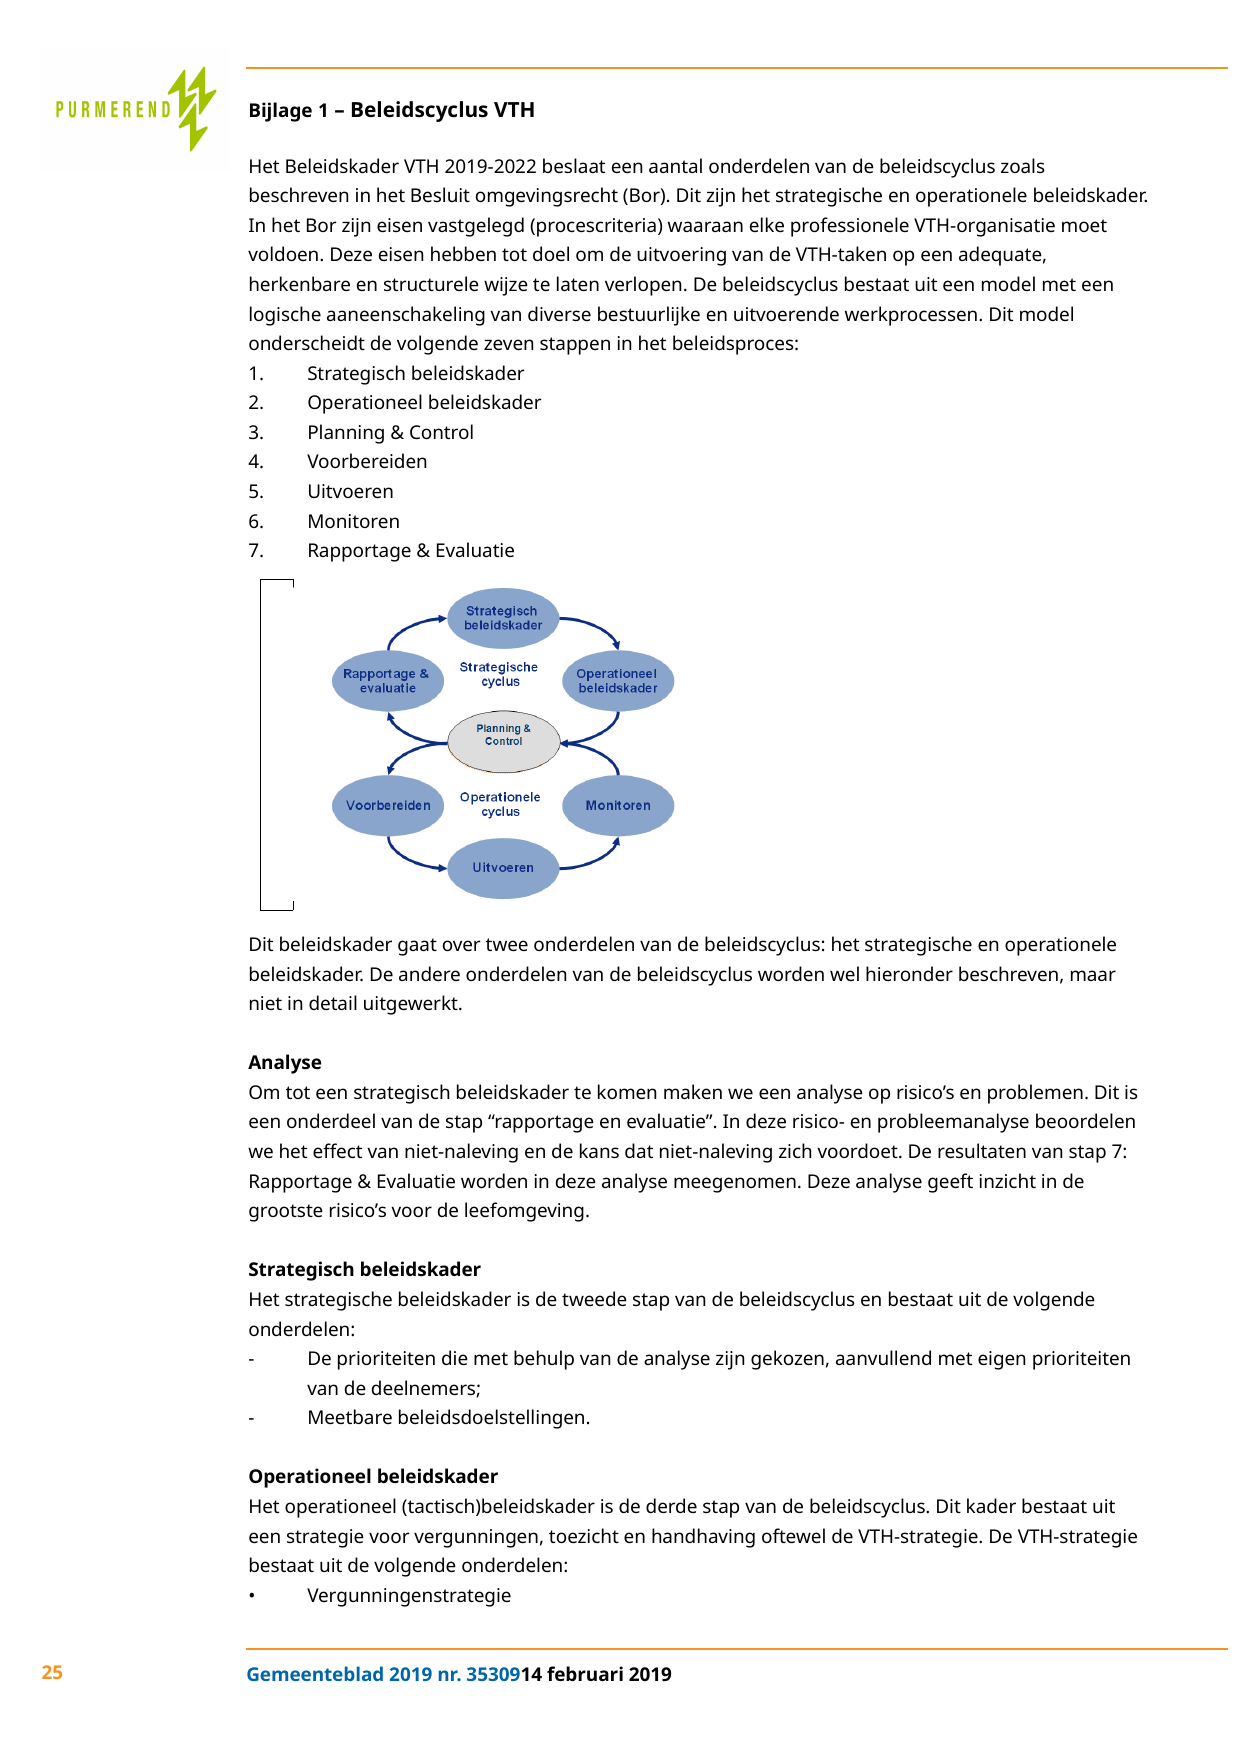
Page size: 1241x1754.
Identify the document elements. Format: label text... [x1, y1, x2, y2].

list Meetbare beleidsdoelstellingen. [248, 1404, 1152, 1430]
list Voorbereiden [248, 449, 1152, 474]
list Vergunningenstrategie [248, 1582, 1152, 1608]
list Strategisch beleidskader [248, 360, 1152, 386]
list De prioriteiten die met behulp van de analyse zijn gekozen, aanvullend met eigen prioriteiten van de deelnemers; [248, 1345, 1152, 1401]
picture [268, 587, 742, 901]
list Rapportage & Evaluatie [248, 537, 1152, 563]
text Het Beleidskader VTH 2019-2022 beslaat een aantal onderdelen van de beleidscyclus zoals beschreven in het Besluit omgevingsrecht (Bor). Dit zijn het strategische en operationele beleidskader. In het Bor zijn eisen vastgelegd (procescriteria) waaraan elke professionele VTH-organisatie moet voldoen. Deze eisen hebben tot doel om de uitvoering van de VTH-taken op een adequate, herkenbare en structurele wijze te laten verlopen. De beleidscyclus bestaat uit een model met een logische aaneenschakeling van diverse bestuurlijke en uitvoerende werkprocessen. Dit model onderscheidt de volgende zeven stappen in het beleidsproces: [248, 153, 1152, 356]
text Het strategische beleidskader is de tweede stap van de beleidscyclus en bestaat uit de volgende onderdelen: [248, 1286, 1152, 1342]
text Het operationeel (tactisch)beleidskader is de derde stap van de beleidscyclus. Dit kader bestaat uit een strategie voor vergunningen, toezicht en handhaving oftewel de VTH-strategie. De VTH-strategie bestaat uit de volgende onderdelen: [248, 1493, 1152, 1578]
text Dit beleidskader gaat over twee onderdelen van de beleidscyclus: het strategische en operationele beleidskader. De andere onderdelen van de beleidscyclus worden wel hieronder beschreven, maar niet in detail uitgewerkt. [248, 931, 1152, 1016]
list Operationeel beleidskader [248, 389, 1152, 415]
picture [41, 47, 231, 172]
text Operationeel beleidskader [248, 1464, 1152, 1489]
text Strategisch beleidskader [248, 1257, 1152, 1282]
text Bijlage 1 – Beleidscyclus VTH [248, 95, 1152, 123]
text Analyse [248, 1049, 1152, 1075]
text Om tot een strategisch beleidskader te komen maken we een analyse op risico’s en problemen. Dit is een onderdeel van de stap “rapportage en evaluatie”. In deze risico- en probleemanalyse beoordelen we het effect van niet-naleving en de kans dat niet-naleving zich voordoet. De resultaten van stap 7: Rapportage & Evaluatie worden in deze analyse meegenomen. Deze analyse geeft inzicht in de grootste risico’s voor de leefomgeving. [248, 1079, 1152, 1223]
list Planning & Control [248, 419, 1152, 445]
list Monitoren [248, 508, 1152, 534]
list Uitvoeren [248, 478, 1152, 504]
